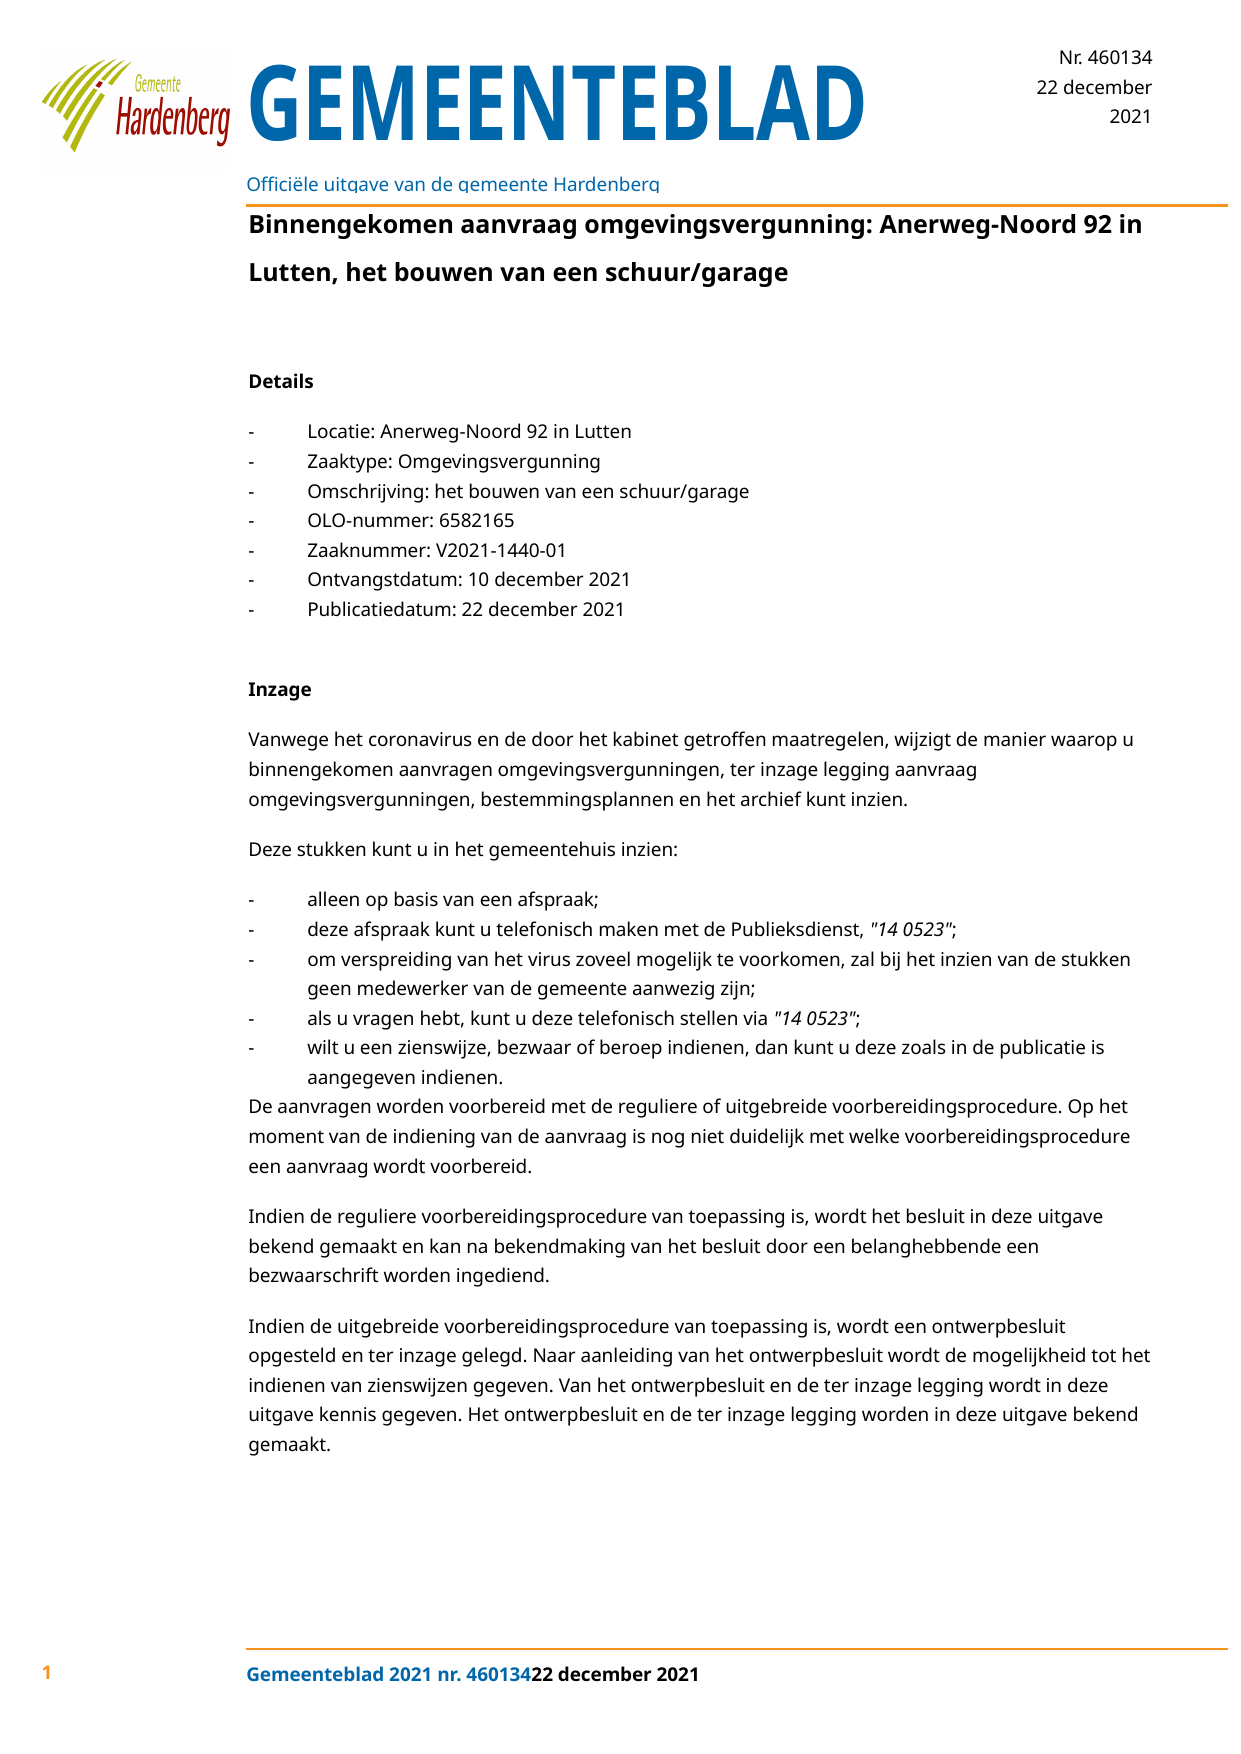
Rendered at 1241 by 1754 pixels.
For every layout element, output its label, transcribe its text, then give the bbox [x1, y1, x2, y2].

text Inzage [248, 676, 1152, 702]
list Zaaktype: Omgevingsvergunning [248, 448, 1152, 474]
text Indien de uitgebreide voorbereidingsprocedure van toepassing is, wordt een ontwerpbesluit opgesteld en ter inzage gelegd. Naar aanleiding van het ontwerpbesluit wordt de mogelijkheid tot het indienen van zienswijzen gegeven. Van het ontwerpbesluit en de ter inzage legging wordt in deze uitgave kennis gegeven. Het ontwerpbesluit en de ter inzage legging worden in deze uitgave bekend gemaakt. [248, 1313, 1152, 1457]
list deze afspraak kunt u telefonisch maken met de Publieksdienst, "14 0523"; [248, 916, 1152, 942]
list als u vragen hebt, kunt u deze telefonisch stellen via "14 0523"; [248, 1005, 1152, 1031]
text Vanwege het coronavirus en de door het kabinet getroffen maatregelen, wijzigt de manier waarop u binnengekomen aanvragen omgevingsvergunningen, ter inzage legging aanvraag omgevingsvergunningen, bestemmingsplannen en het archief kunt inzien. [248, 727, 1152, 812]
text Indien de reguliere voorbereidingsprocedure van toepassing is, wordt het besluit in deze uitgave bekend gemaakt en kan na bekendmaking van het besluit door een belanghebbende een bezwaarschrift worden ingediend. [248, 1203, 1152, 1288]
list Ontvangstdatum: 10 december 2021 [248, 567, 1152, 592]
picture [41, 47, 231, 172]
text De aanvragen worden voorbereid met de reguliere of uitgebreide voorbereidingsprocedure. Op het moment van de indiening van de aanvraag is nog niet duidelijk met welke voorbereidingsprocedure een aanvraag wordt voorbereid. [248, 1094, 1152, 1179]
list Publicatiedatum: 22 december 2021 [248, 596, 1152, 622]
list OLO-nummer: 6582165 [248, 507, 1152, 533]
list Locatie: Anerweg-Noord 92 in Lutten [248, 419, 1152, 444]
list Omschrijving: het bouwen van een schuur/garage [248, 478, 1152, 504]
list Zaaknummer: V2021-1440-01 [248, 537, 1152, 563]
list wilt u een zienswijze, bezwaar of beroep indienen, dan kunt u deze zoals in de publicatie is aangegeven indienen. [248, 1034, 1152, 1090]
text Details [248, 368, 1152, 394]
text Deze stukken kunt u in het gemeentehuis inzien: [248, 836, 1152, 862]
text Binnengekomen aanvraag omgevingsvergunning: Anerweg-Noord 92 in Lutten, het bouwen van een schuur/garage [248, 207, 1152, 288]
list om verspreiding van het virus zoveel mogelijk te voorkomen, zal bij het inzien van de stukken geen medewerker van de gemeente aanwezig zijn; [248, 946, 1152, 1001]
list alleen op basis van een afspraak; [248, 887, 1152, 912]
